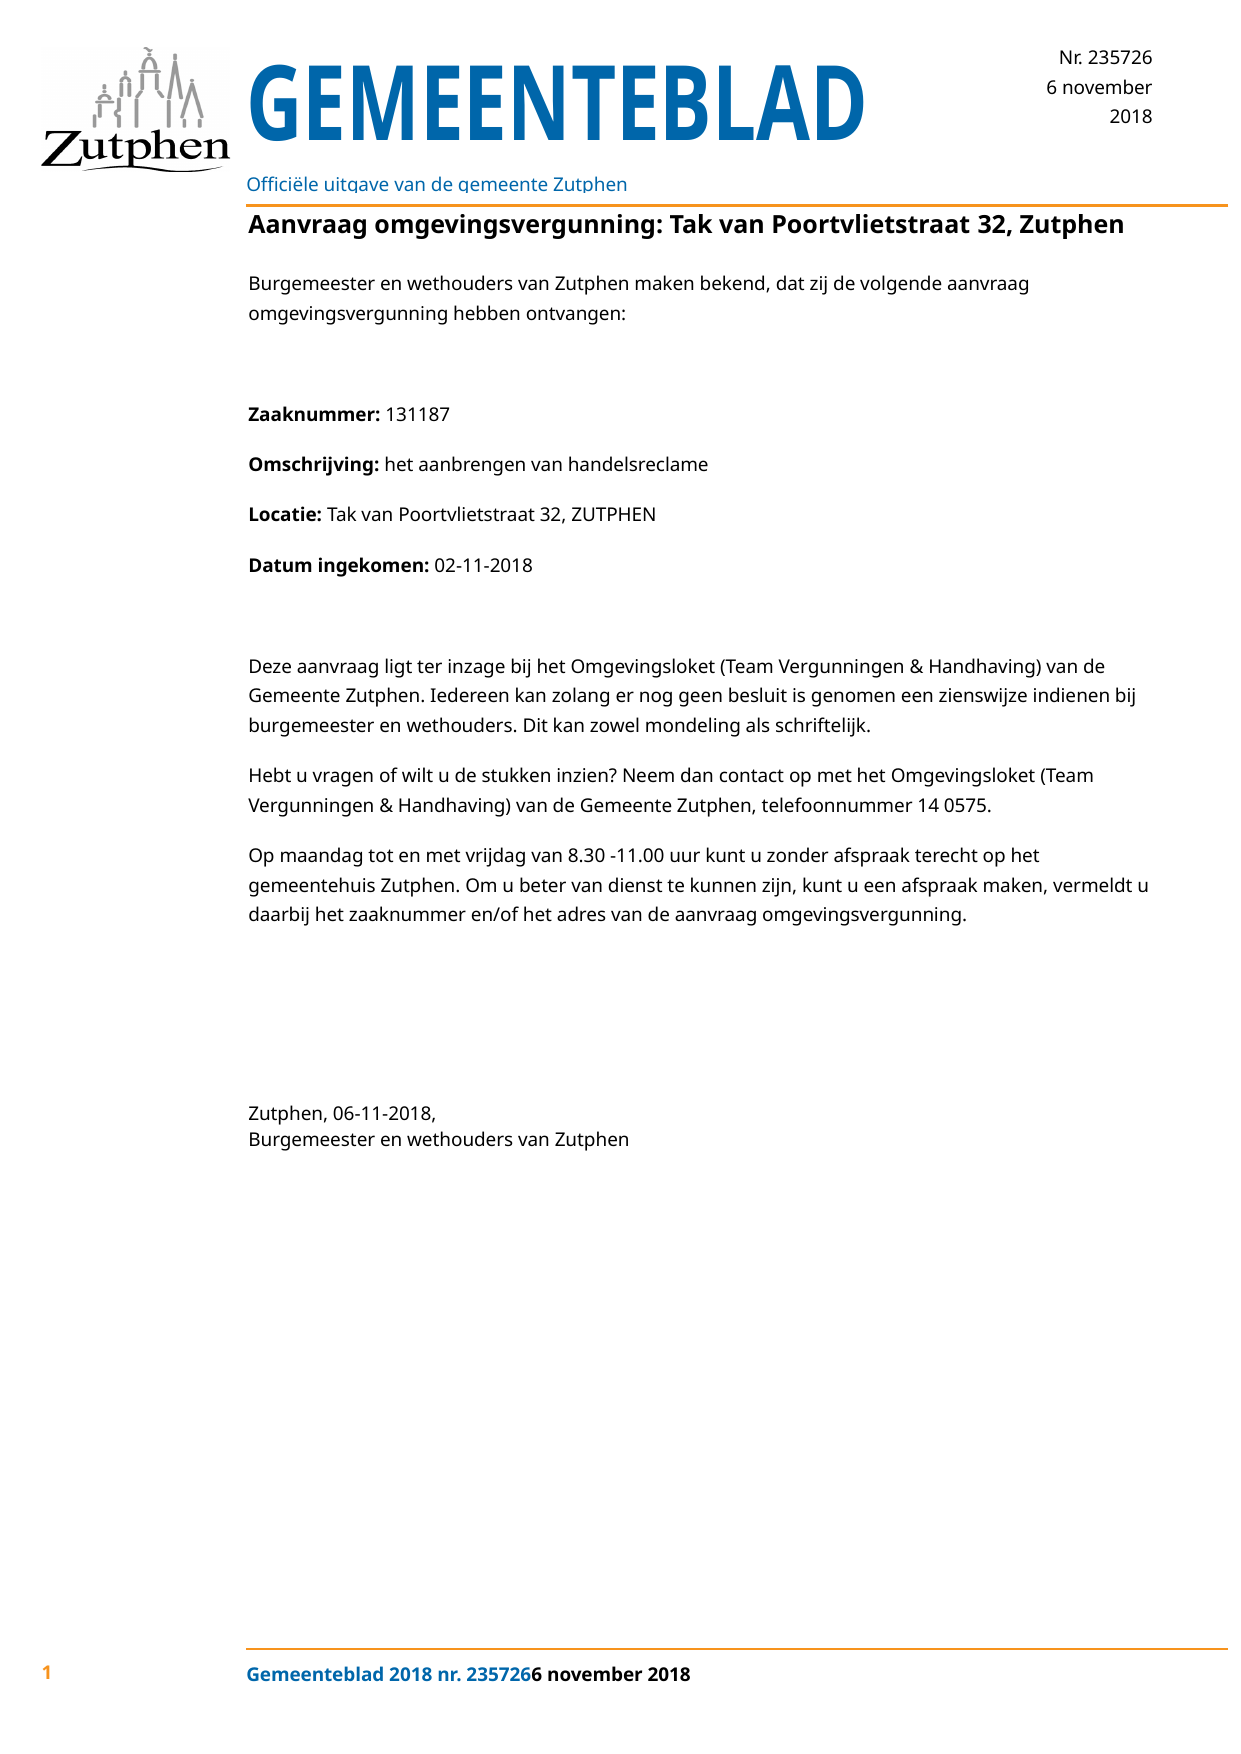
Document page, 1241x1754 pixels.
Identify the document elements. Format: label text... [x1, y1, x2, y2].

text Burgemeester en wethouders van Zutphen maken bekend, dat zij de volgende aanvraag omgevingsvergunning hebben ontvangen: [248, 270, 1152, 326]
text Burgemeester en wethouders van Zutphen [248, 1126, 1152, 1152]
picture [41, 47, 231, 172]
text Omschrijving: het aanbrengen van handelsreclame [248, 451, 1152, 477]
text Aanvraag omgevingsvergunning: Tak van Poortvlietstraat 32, Zutphen [248, 207, 1152, 241]
text Deze aanvraag ligt ter inzage bij het Omgevingsloket (Team Vergunningen & Handhaving) van de Gemeente Zutphen. Iedereen kan zolang er nog geen besluit is genomen een zienswijze indienen bij burgemeester en wethouders. Dit kan zowel mondeling als schriftelijk. [248, 653, 1152, 738]
text Datum ingekomen: 02-11-2018 [248, 552, 1152, 578]
text Zutphen, 06-11-2018, [248, 1101, 1152, 1126]
text Hebt u vragen of wilt u de stukken inzien? Neem dan contact op met het Omgevingsloket (Team Vergunningen & Handhaving) van de Gemeente Zutphen, telefoonnummer 14 0575. [248, 762, 1152, 818]
text Zaaknummer: 131187 [248, 401, 1152, 426]
text Locatie: Tak van Poortvlietstraat 32, ZUTPHEN [248, 502, 1152, 527]
text Op maandag tot en met vrijdag van 8.30 -11.00 uur kunt u zonder afspraak terecht op het gemeentehuis Zutphen. Om u beter van dienst te kunnen zijn, kunt u een afspraak maken, vermeldt u daarbij het zaaknummer en/of het adres van de aanvraag omgevingsvergunning. [248, 842, 1152, 927]
